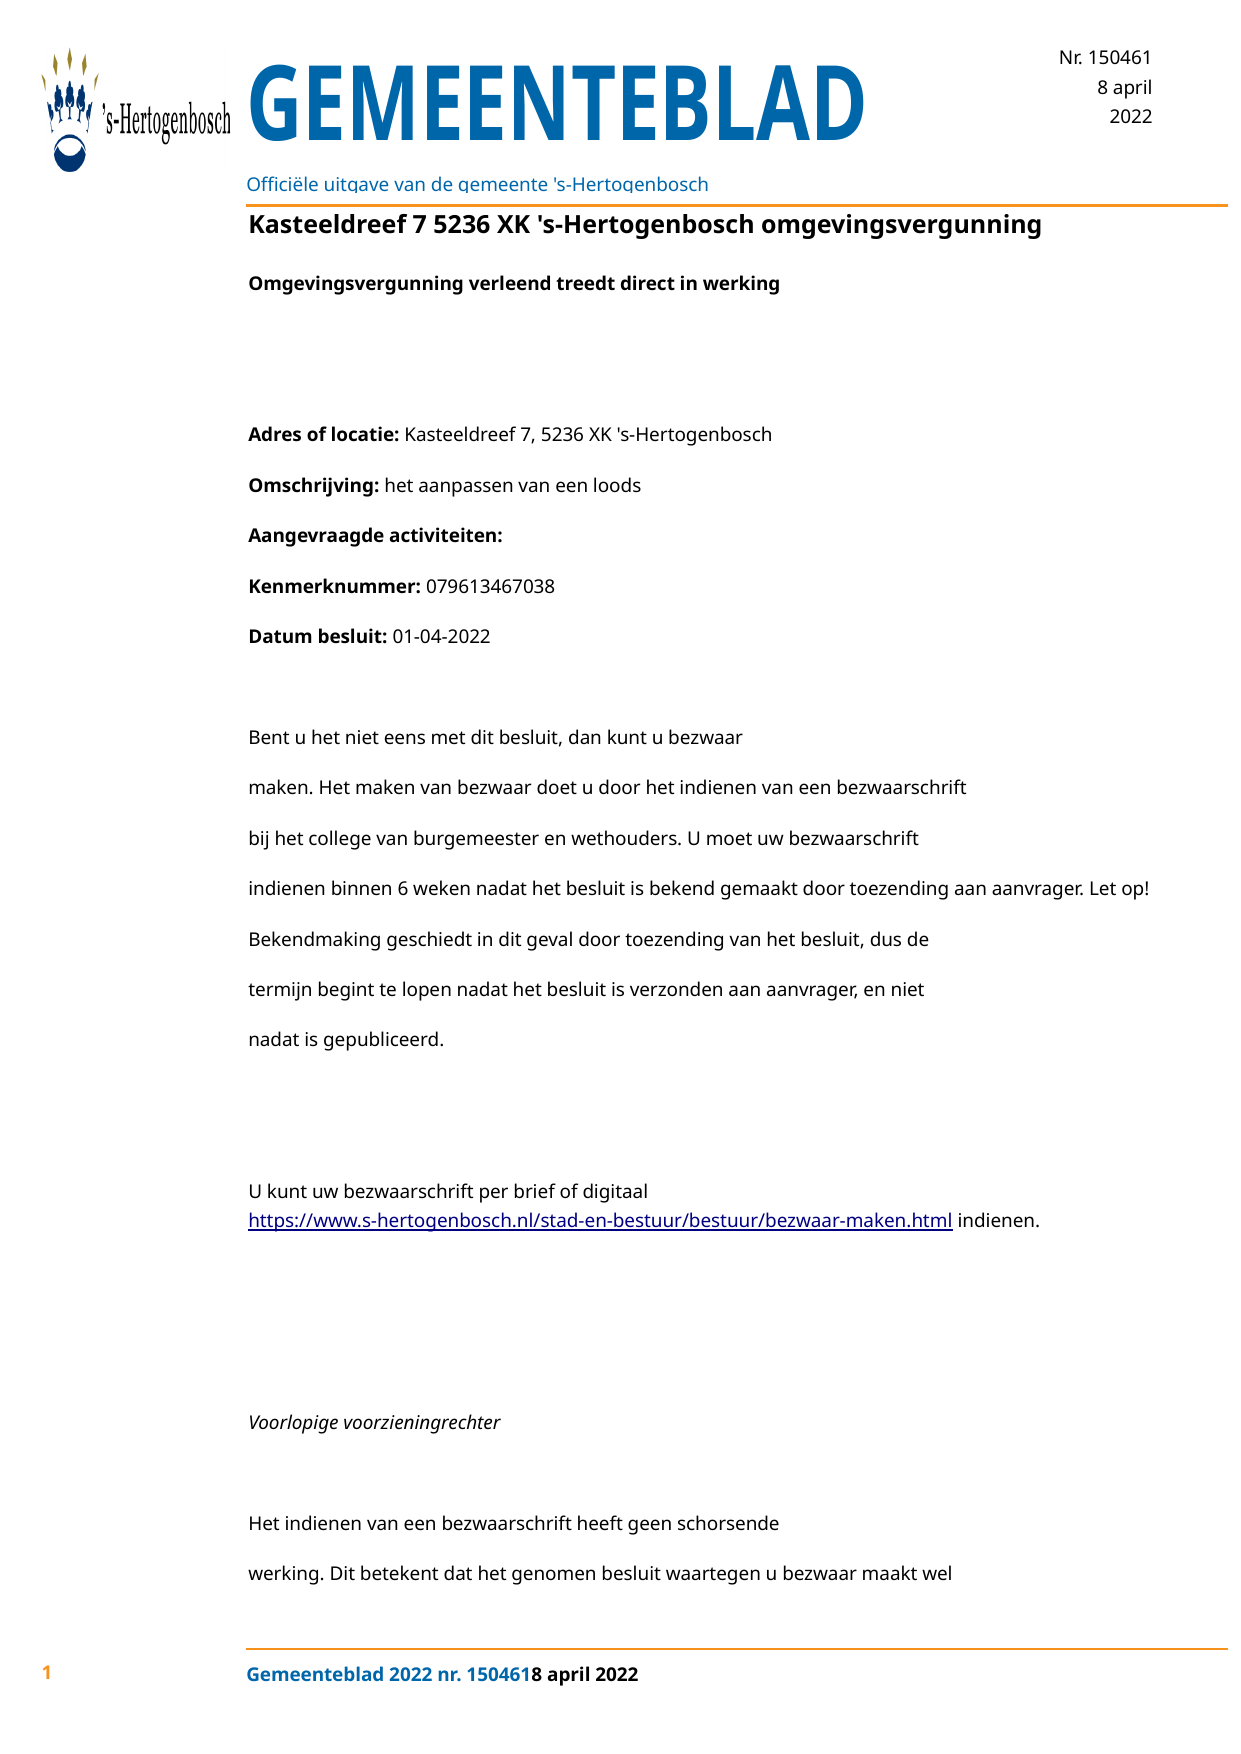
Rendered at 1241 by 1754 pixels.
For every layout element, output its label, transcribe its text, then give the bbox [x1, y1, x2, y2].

text Adres of locatie: Kasteeldreef 7, 5236 XK 's-Hertogenbosch [248, 422, 1152, 447]
text maken. Het maken van bezwaar doet u door het indienen van een bezwaarschrift [248, 774, 1152, 800]
text Aangevraagde activiteiten: [248, 522, 1152, 548]
text U kunt uw bezwaarschrift per brief of digitaal https://www.s-hertogenbosch.nl/stad-en-bestuur/bestuur/bezwaar-maken.html indienen. [248, 1178, 1152, 1233]
text Kenmerknummer: 079613467038 [248, 573, 1152, 598]
text Omgevingsvergunning verleend treedt direct in werking [248, 270, 1152, 296]
text nadat is gepubliceerd. [248, 1027, 1152, 1052]
picture [41, 47, 231, 172]
text Voorlopige voorzieningrechter [248, 1409, 1152, 1435]
text Bent u het niet eens met dit besluit, dan kunt u bezwaar [248, 724, 1152, 750]
text indienen binnen 6 weken nadat het besluit is bekend gemaakt door toezending aan aanvrager. Let op! [248, 875, 1152, 901]
text Datum besluit: 01-04-2022 [248, 623, 1152, 649]
text bij het college van burgemeester en wethouders. U moet uw bezwaarschrift [248, 825, 1152, 851]
text Kasteeldreef 7 5236 XK 's-Hertogenbosch omgevingsvergunning [248, 207, 1152, 241]
text werking. Dit betekent dat het genomen besluit waartegen u bezwaar maakt wel [248, 1560, 1152, 1586]
text termijn begint te lopen nadat het besluit is verzonden aan aanvrager, en niet [248, 976, 1152, 1002]
text Omschrijving: het aanpassen van een loods [248, 472, 1152, 498]
text Bekendmaking geschiedt in dit geval door toezending van het besluit, dus de [248, 926, 1152, 951]
text Het indienen van een bezwaarschrift heeft geen schorsende [248, 1510, 1152, 1536]
